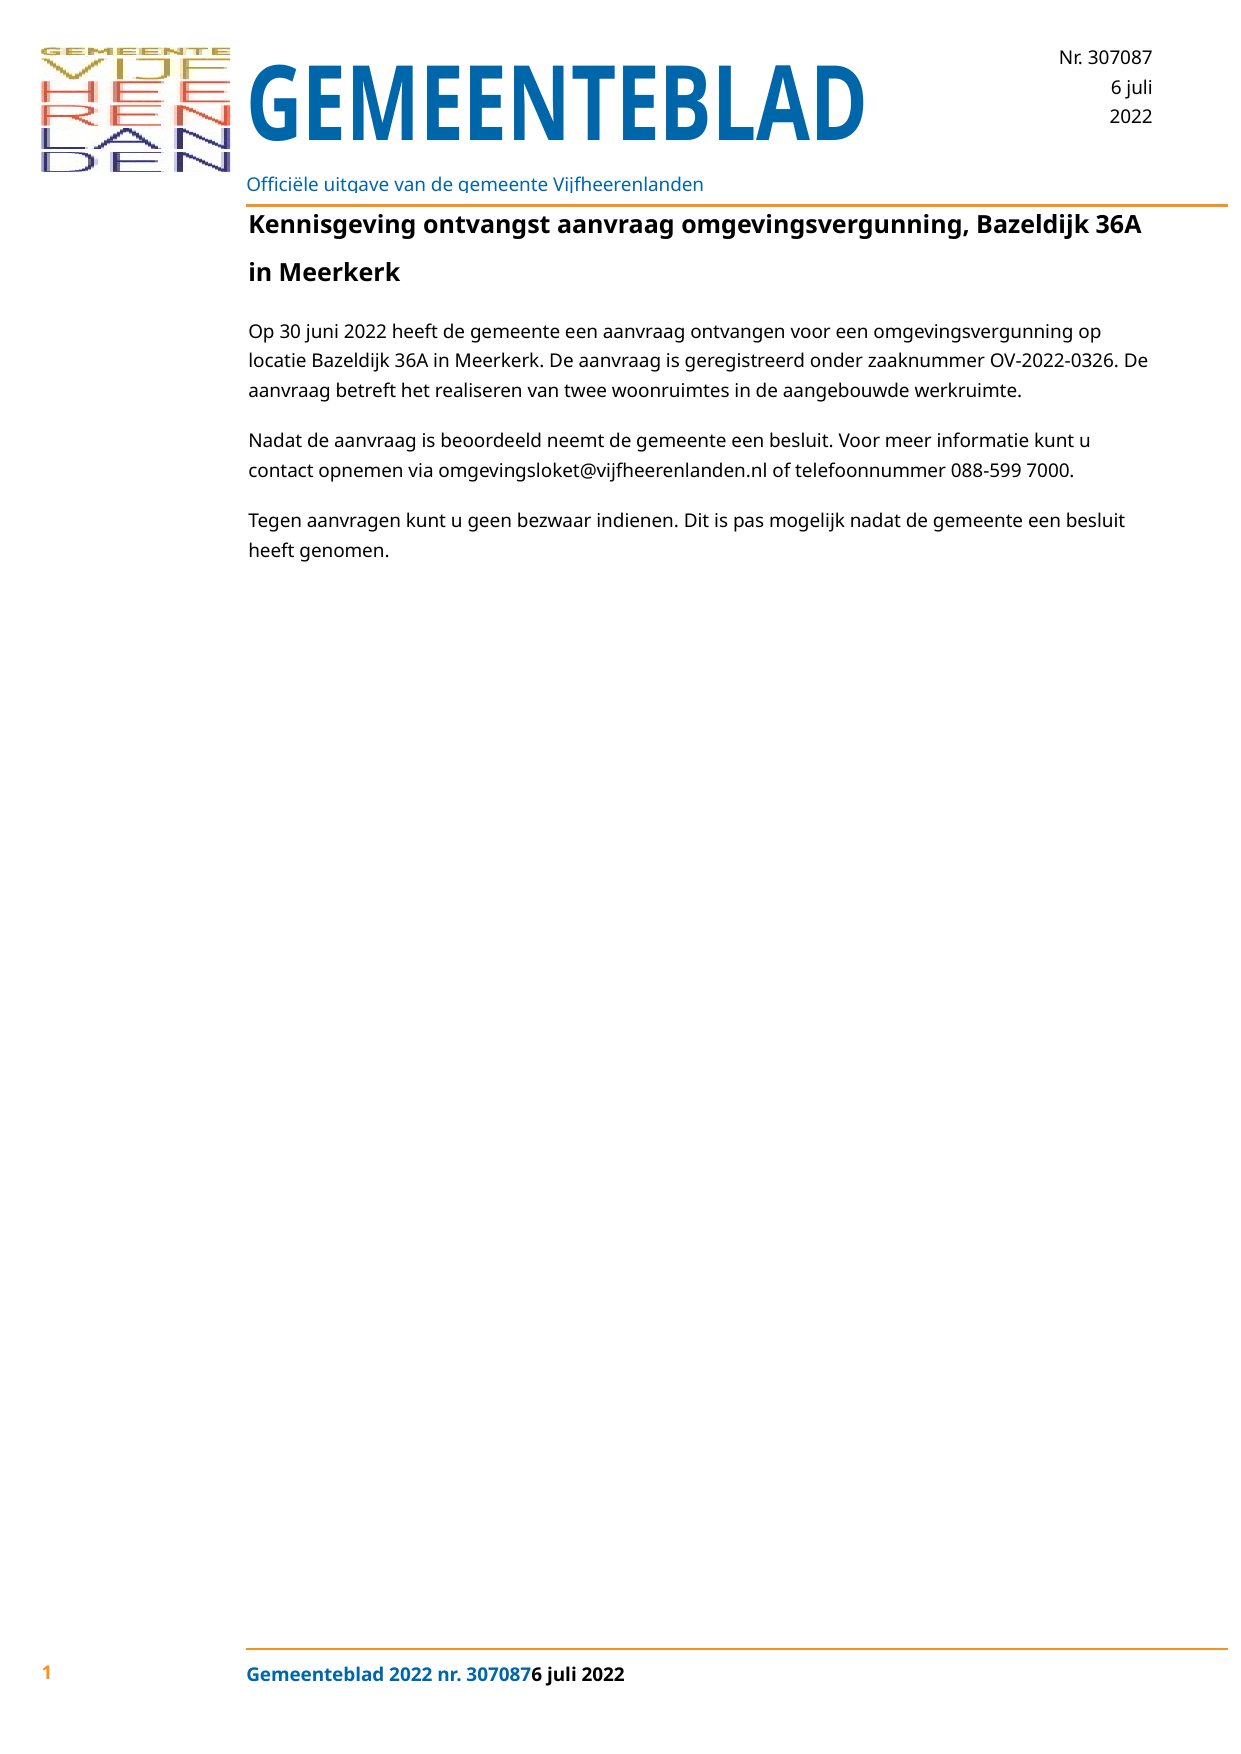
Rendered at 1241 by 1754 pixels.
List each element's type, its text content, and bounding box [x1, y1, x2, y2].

text Tegen aanvragen kunt u geen bezwaar indienen. Dit is pas mogelijk nadat de gemeente een besluit heeft genomen. [248, 507, 1152, 563]
text Nadat de aanvraag is beoordeeld neemt de gemeente een besluit. Voor meer informatie kunt u contact opnemen via omgevingsloket@vijfheerenlanden.nl of telefoonnummer 088-599 7000. [248, 427, 1152, 483]
picture [41, 47, 231, 172]
text Kennisgeving ontvangst aanvraag omgevingsvergunning, Bazeldijk 36A in Meerkerk [248, 207, 1152, 288]
text Op 30 juni 2022 heeft de gemeente een aanvraag ontvangen voor een omgevingsvergunning op locatie Bazeldijk 36A in Meerkerk. De aanvraag is geregistreerd onder zaaknummer OV-2022-0326. De aanvraag betreft het realiseren van twee woonruimtes in de aangebouwde werkruimte. [248, 318, 1152, 403]
